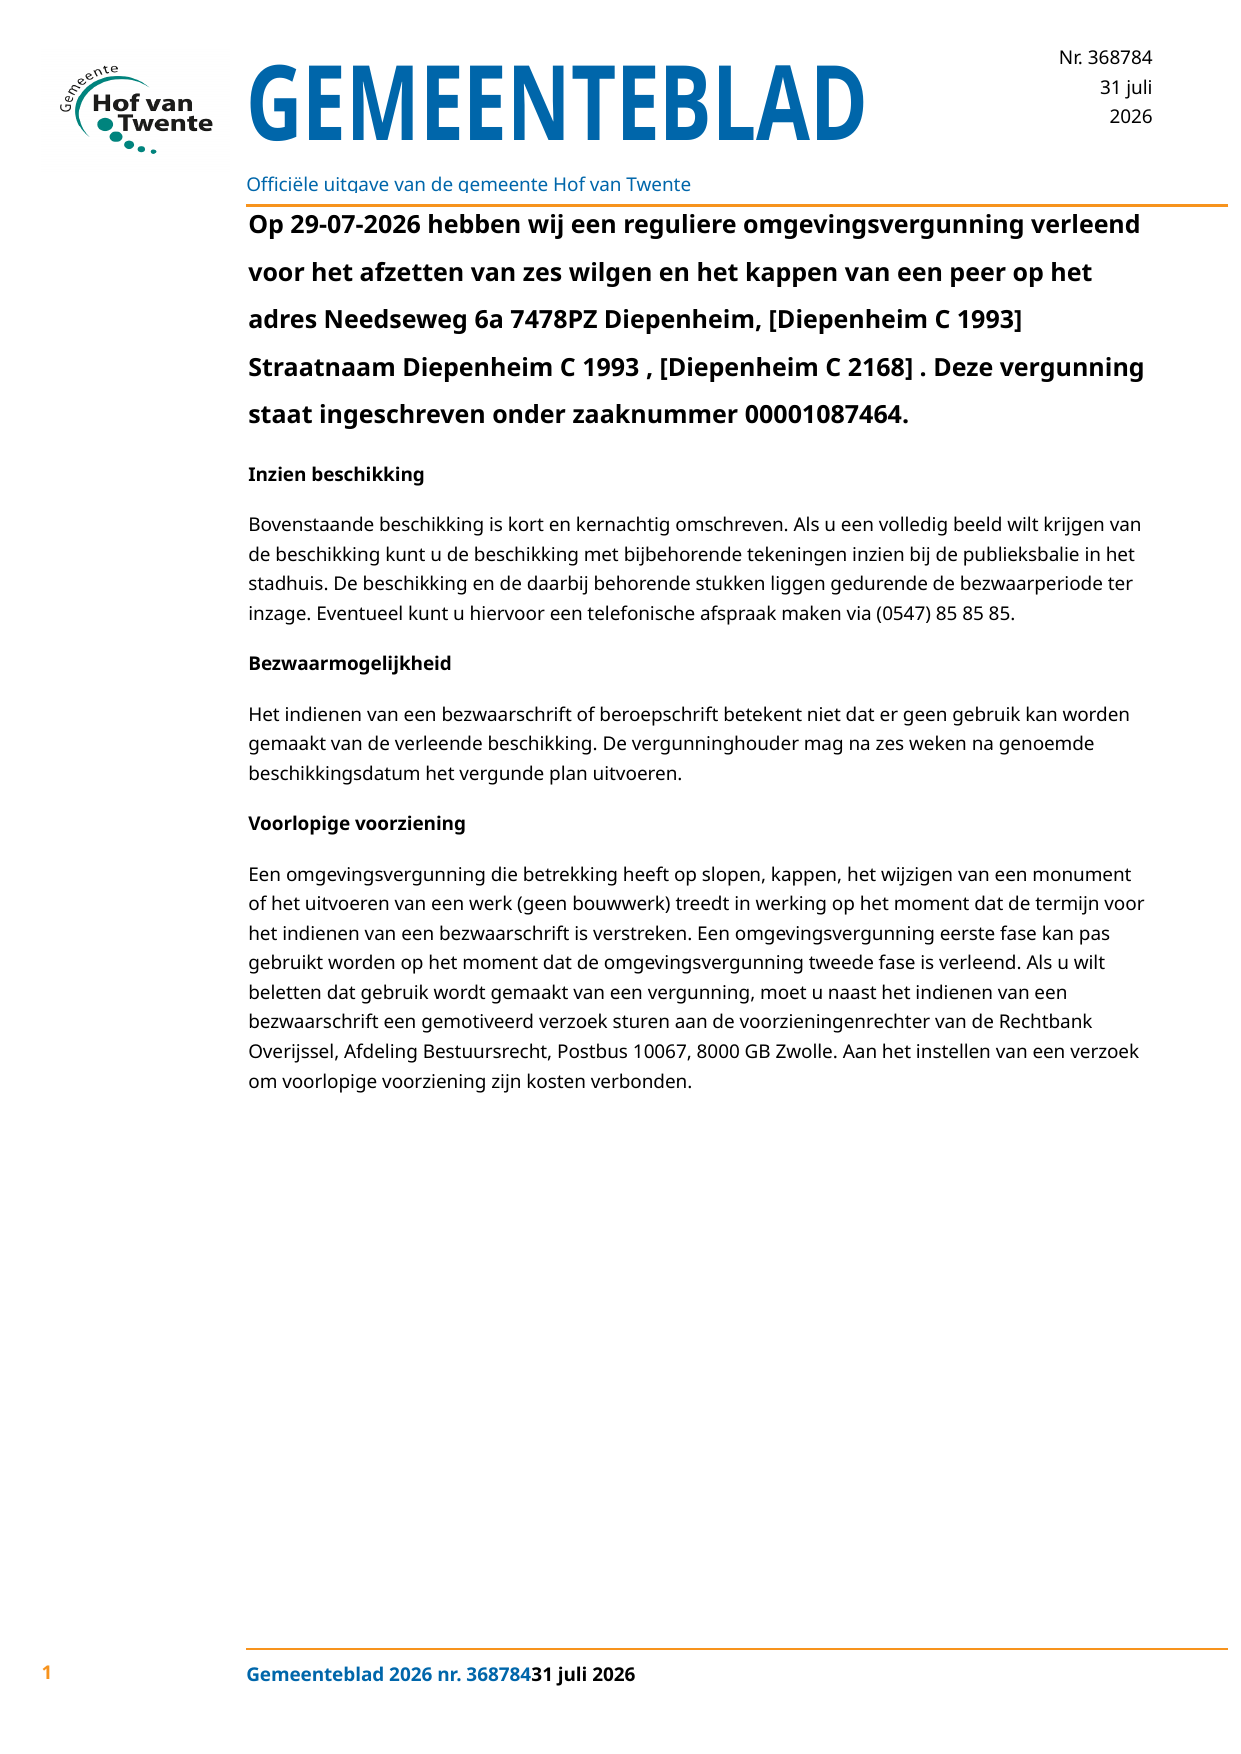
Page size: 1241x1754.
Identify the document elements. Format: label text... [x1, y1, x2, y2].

text Het indienen van een bezwaarschrift of beroepschrift betekent niet dat er geen gebruik kan worden gemaakt van de verleende beschikking. De vergunninghouder mag na zes weken na genoemde beschikkingsdatum het vergunde plan uitvoeren. [248, 701, 1152, 786]
text Inzien beschikking [248, 461, 1152, 486]
text Voorlopige voorziening [248, 810, 1152, 836]
text Bovenstaande beschikking is kort en kernachtig omschreven. Als u een volledig beeld wilt krijgen van de beschikking kunt u de beschikking met bijbehorende tekeningen inzien bij de publieksbalie in het stadhuis. De beschikking en de daarbij behorende stukken liggen gedurende de bezwaarperiode ter inzage. Eventueel kunt u hiervoor een telefonische afspraak maken via (0547) 85 85 85. [248, 511, 1152, 626]
text Op 29-07-2026 hebben wij een reguliere omgevingsvergunning verleend voor het afzetten van zes wilgen en het kappen van een peer op het adres Needseweg 6a 7478PZ Diepenheim, [Diepenheim C 1993] Straatnaam Diepenheim C 1993 , [Diepenheim C 2168] . Deze vergunning staat ingeschreven onder zaaknummer 00001087464. [248, 207, 1152, 431]
text Een omgevingsvergunning die betrekking heeft op slopen, kappen, het wijzigen van een monument of het uitvoeren van een werk (geen bouwwerk) treedt in werking op het moment dat de termijn voor het indienen van een bezwaarschrift is verstreken. Een omgevingsvergunning eerste fase kan pas gebruikt worden op het moment dat de omgevingsvergunning tweede fase is verleend. Als u wilt beletten dat gebruik wordt gemaakt van een vergunning, moet u naast het indienen van een bezwaarschrift een gemotiveerd verzoek sturen aan de voorzieningenrechter van de Rechtbank Overijssel, Afdeling Bestuursrecht, Postbus 10067, 8000 GB Zwolle. Aan het instellen van een verzoek om voorlopige voorziening zijn kosten verbonden. [248, 861, 1152, 1093]
text Bezwaarmogelijkheid [248, 650, 1152, 676]
picture [41, 47, 231, 172]
